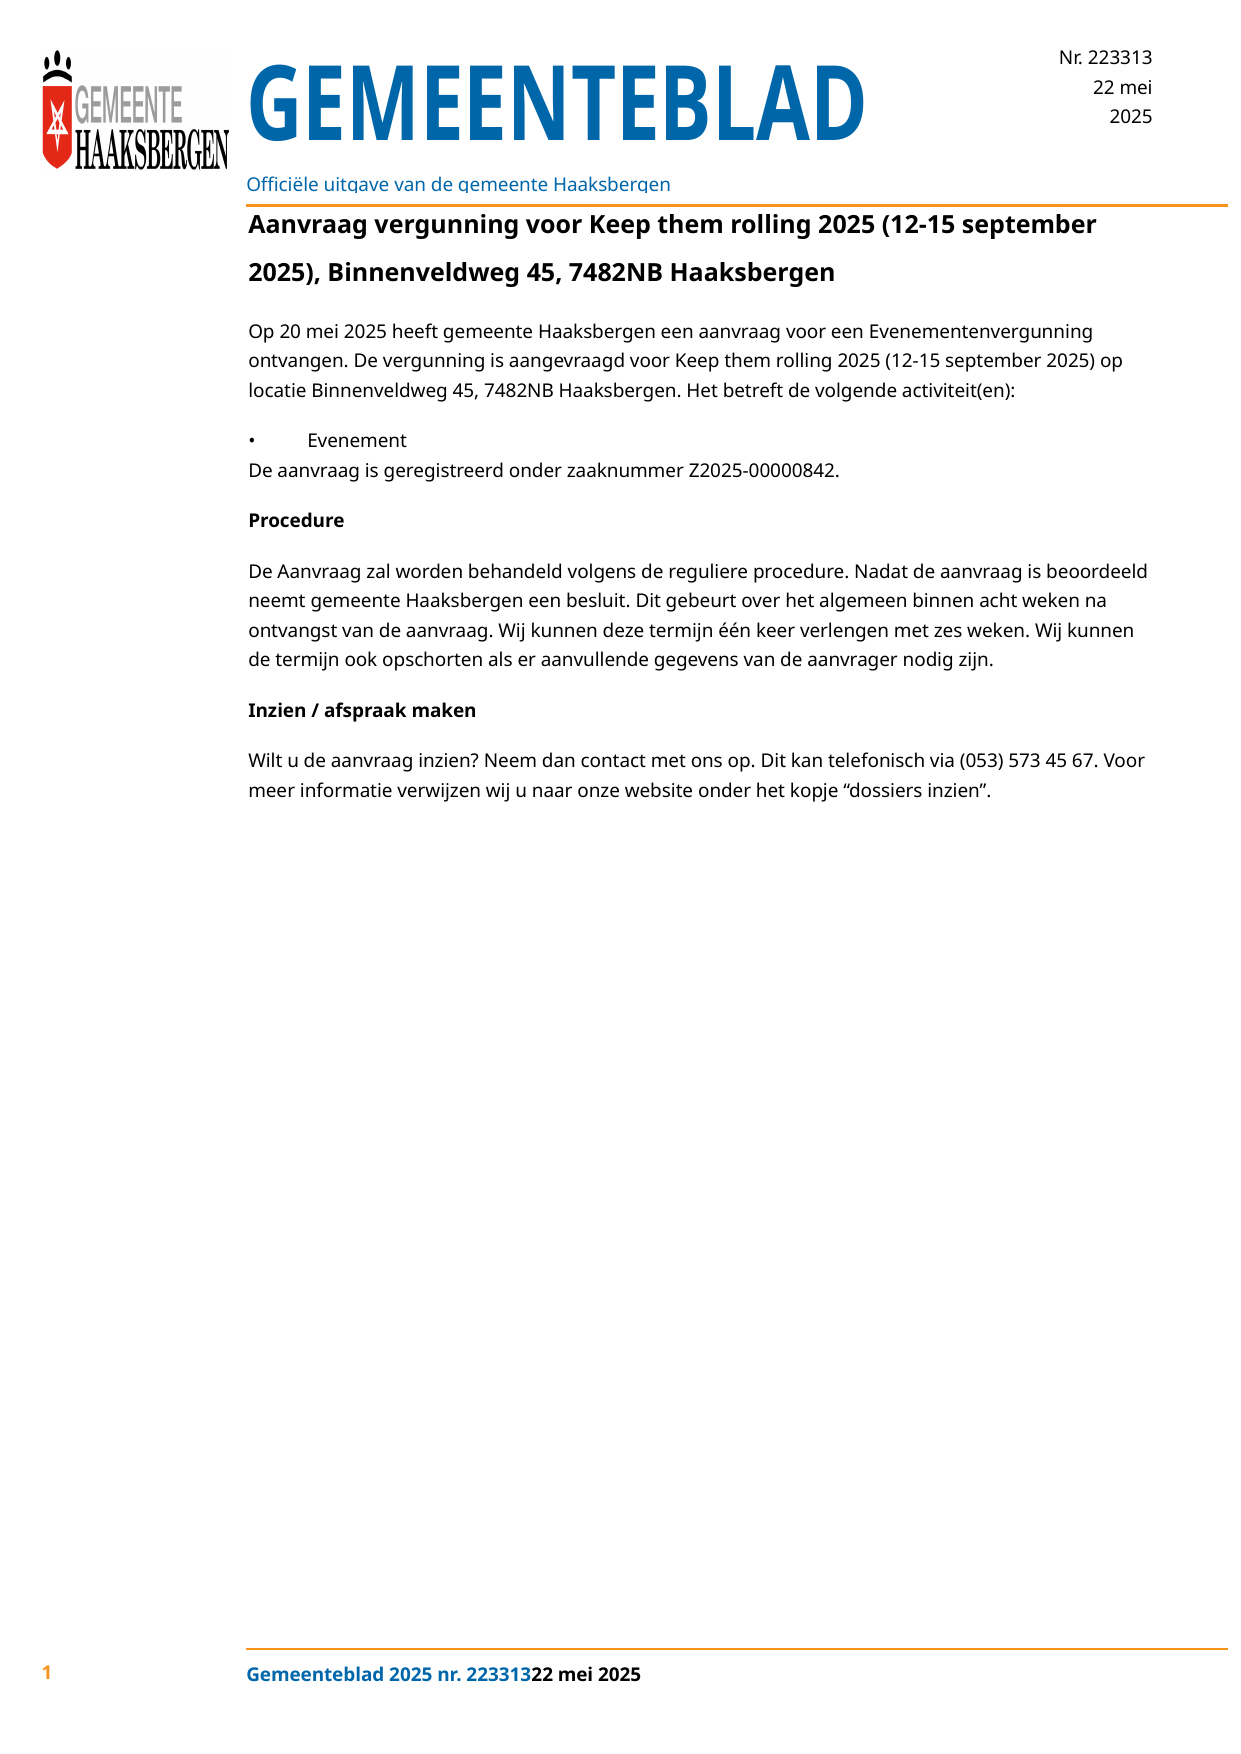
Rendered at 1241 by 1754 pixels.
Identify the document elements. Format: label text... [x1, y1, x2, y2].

picture [41, 47, 231, 172]
text Aanvraag vergunning voor Keep them rolling 2025 (12-15 september 2025), Binnenveldweg 45, 7482NB Haaksbergen [248, 207, 1152, 288]
list Evenement [248, 427, 1152, 453]
text Procedure [248, 507, 1152, 533]
text Op 20 mei 2025 heeft gemeente Haaksbergen een aanvraag voor een Evenementenvergunning ontvangen. De vergunning is aangevraagd voor Keep them rolling 2025 (12-15 september 2025) op locatie Binnenveldweg 45, 7482NB Haaksbergen. Het betreft de volgende activiteit(en): [248, 318, 1152, 403]
text Wilt u de aanvraag inzien? Neem dan contact met ons op. Dit kan telefonisch via (053) 573 45 67. Voor meer informatie verwijzen wij u naar onze website onder het kopje “dossiers inzien”. [248, 747, 1152, 803]
text Inzien / afspraak maken [248, 697, 1152, 723]
text De Aanvraag zal worden behandeld volgens de reguliere procedure. Nadat de aanvraag is beoordeeld neemt gemeente Haaksbergen een besluit. Dit gebeurt over het algemeen binnen acht weken na ontvangst van de aanvraag. Wij kunnen deze termijn één keer verlengen met zes weken. Wij kunnen de termijn ook opschorten als er aanvullende gegevens van de aanvrager nodig zijn. [248, 558, 1152, 672]
text De aanvraag is geregistreerd onder zaaknummer Z2025-00000842. [248, 457, 1152, 483]
